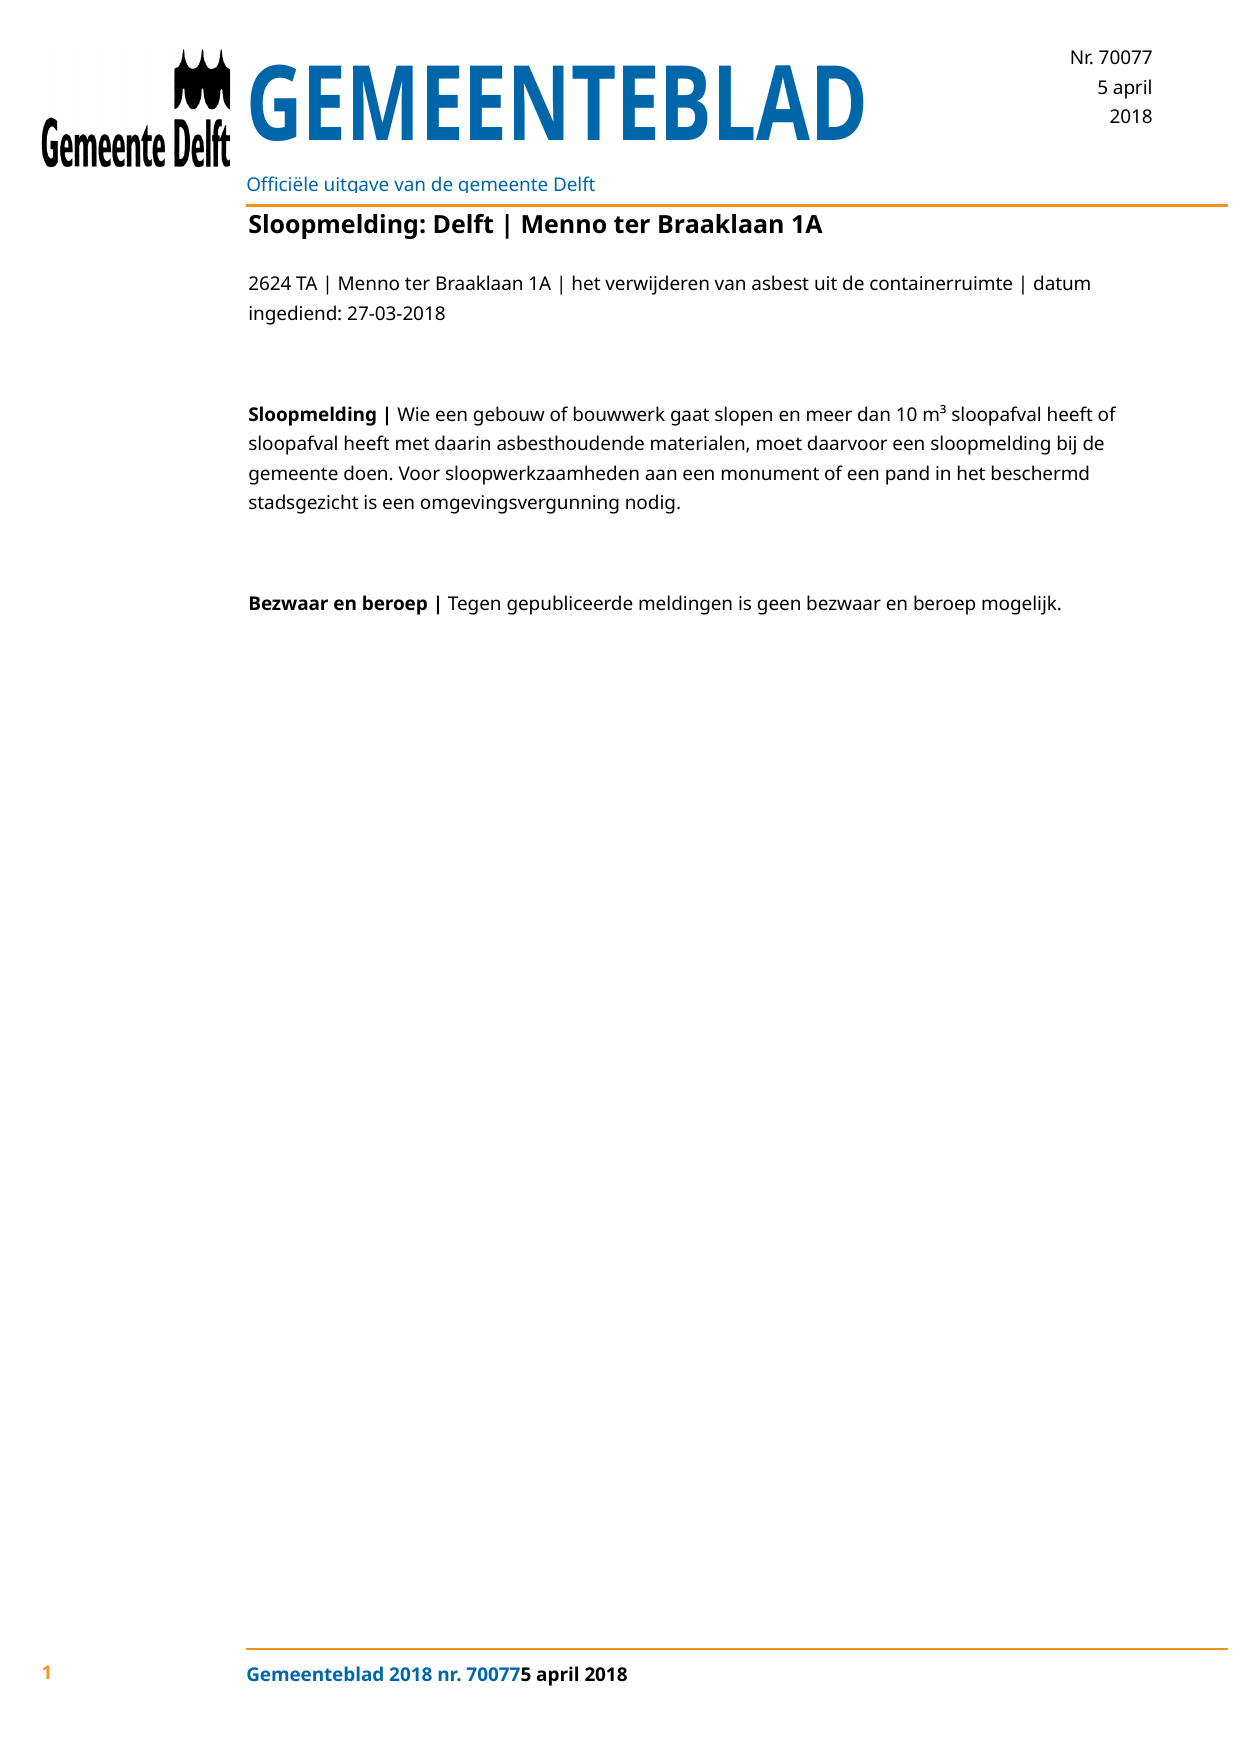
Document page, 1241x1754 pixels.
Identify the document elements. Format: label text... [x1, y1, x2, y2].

text Bezwaar en beroep | Tegen gepubliceerde meldingen is geen bezwaar en beroep mogelijk. [248, 590, 1152, 616]
text Sloopmelding: Delft | Menno ter Braaklaan 1A [248, 207, 1152, 241]
picture [41, 47, 231, 172]
text Sloopmelding | Wie een gebouw of bouwwerk gaat slopen en meer dan 10 m³ sloopafval heeft of sloopafval heeft met daarin asbesthoudende materialen, moet daarvoor een sloopmelding bij de gemeente doen. Voor sloopwerkzaamheden aan een monument of een pand in het beschermd stadsgezicht is een omgevingsvergunning nodig. [248, 401, 1152, 515]
text 2624 TA | Menno ter Braaklaan 1A | het verwijderen van asbest uit de containerruimte | datum ingediend: 27-03-2018 [248, 270, 1152, 326]
